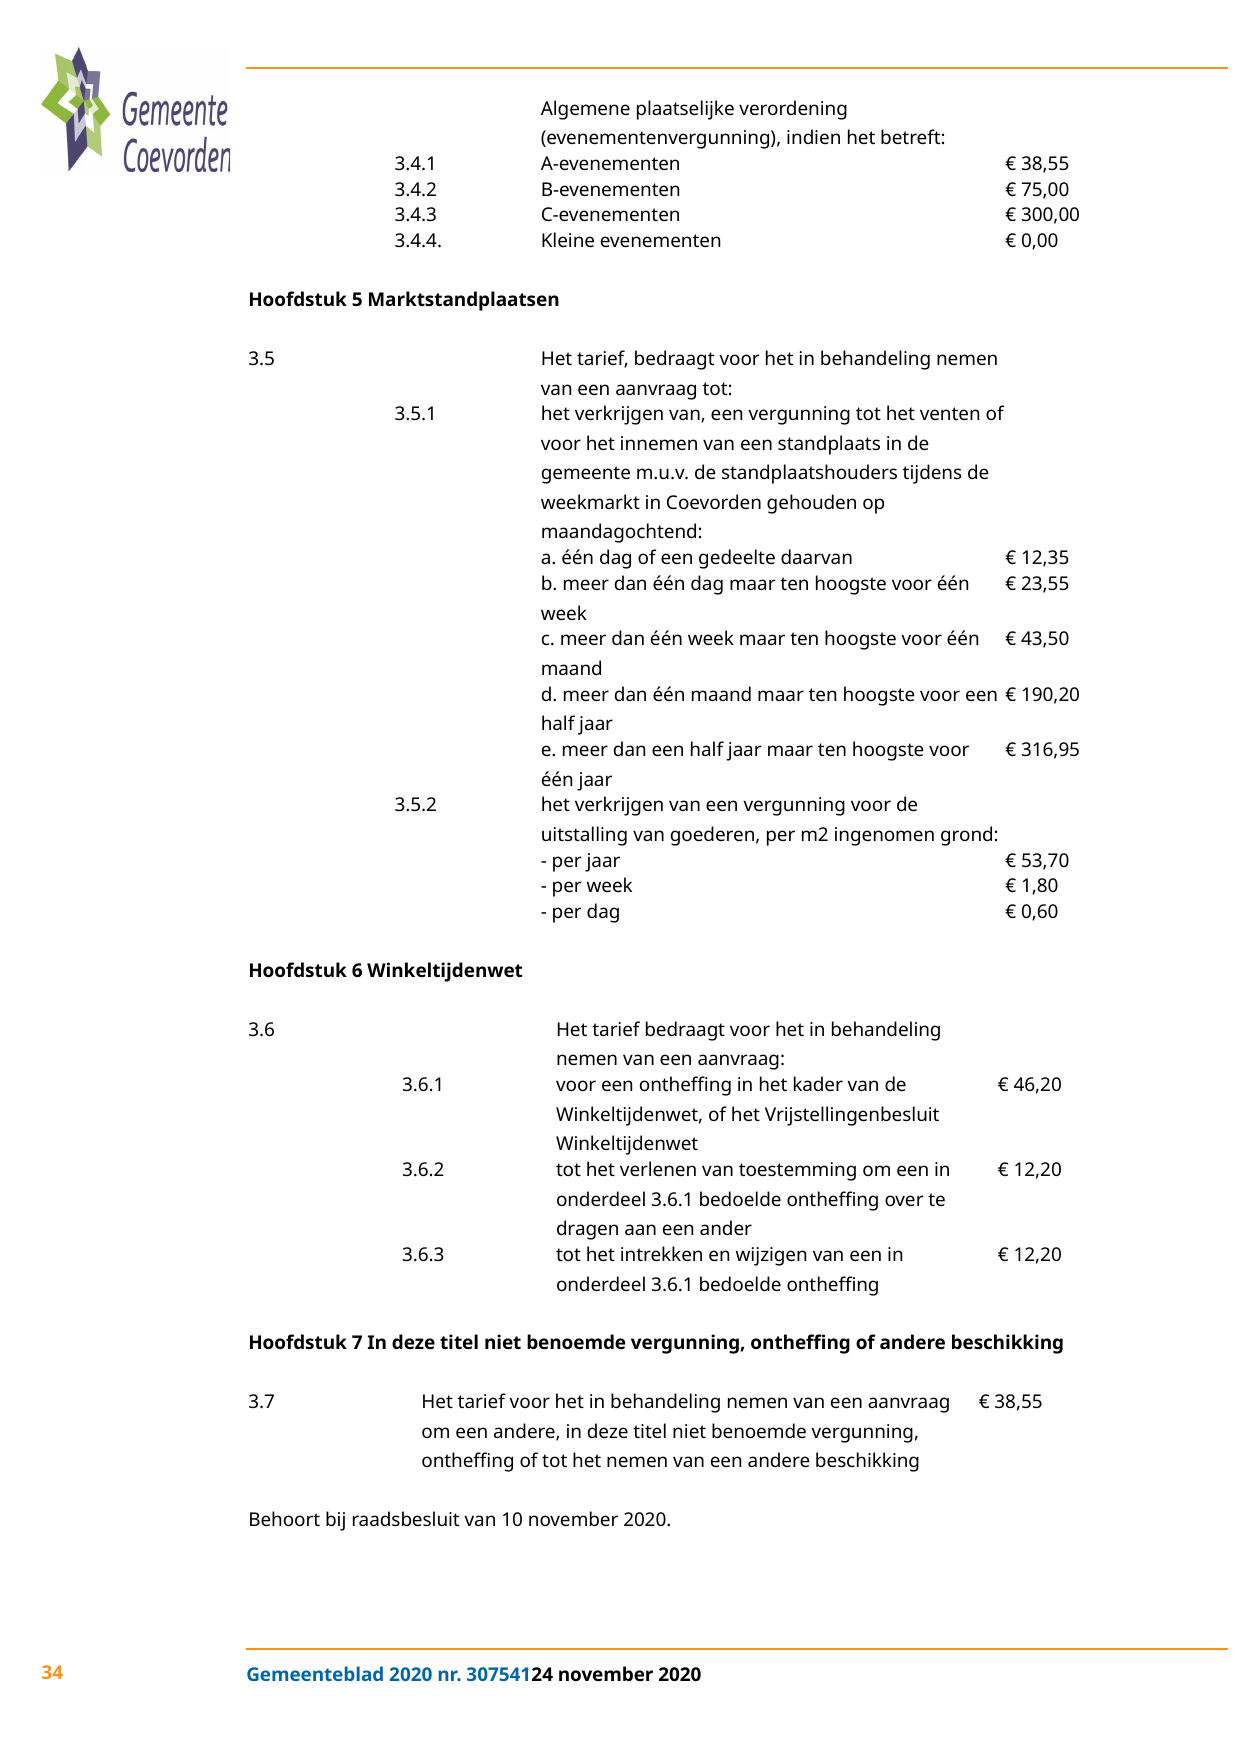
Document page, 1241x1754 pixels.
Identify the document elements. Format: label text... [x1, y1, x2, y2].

table_cell [394, 898, 541, 924]
table_cell € 300,00 [1005, 202, 1152, 227]
table_cell [248, 227, 394, 253]
table_cell tot het intrekken en wijzigen van een in onderdeel 3.6.1 bedoelde ontheffing [556, 1241, 998, 1296]
table_cell [248, 570, 394, 626]
table_cell a. één dag of een gedeelte daarvan [541, 545, 1005, 570]
table_cell € 12,20 [998, 1241, 1152, 1296]
table_cell € 75,00 [1005, 176, 1152, 202]
table_header [402, 1016, 556, 1071]
table_cell C-evenementen [541, 202, 1005, 227]
table_header [394, 95, 541, 150]
table_header Het tarief bedraagt voor het in behandeling nemen van een aanvraag: [556, 1016, 998, 1071]
table_cell [248, 626, 394, 681]
table_cell € 0,00 [1005, 227, 1152, 253]
table_cell € 0,60 [1005, 898, 1152, 924]
table_cell [248, 545, 394, 570]
table_cell - per dag [541, 898, 1005, 924]
table_header Het tarief voor het in behandeling nemen van een aanvraag om een andere, in deze titel niet benoemde vergunning, ontheffing of tot het nemen van een andere beschikking [421, 1389, 978, 1473]
table_cell € 23,55 [1005, 570, 1152, 626]
table_cell 3.4.1 [394, 150, 541, 176]
table_cell [394, 681, 541, 736]
table_cell b. meer dan één dag maar ten hoogste voor één week [541, 570, 1005, 626]
table_cell [394, 736, 541, 791]
text Behoort bij raadsbesluit van 10 november 2020. [248, 1506, 1152, 1532]
table_header Algemene plaatselijke verordening (evenementenvergunning), indien het betreft: [541, 95, 1005, 150]
table_cell 3.4.4. [394, 227, 541, 253]
table_cell het verkrijgen van een vergunning voor de uitstalling van goederen, per m2 ingenomen grond: [541, 791, 1005, 847]
table_cell [394, 570, 541, 626]
table_cell 3.6.3 [402, 1241, 556, 1296]
table_header 3.6 [248, 1016, 402, 1071]
table_cell [248, 150, 394, 176]
table_cell [248, 1156, 402, 1241]
table_cell € 190,20 [1005, 681, 1152, 736]
table_cell het verkrijgen van, een vergunning tot het venten of voor het innemen van een standplaats in de gemeente m.u.v. de standplaatshouders tijdens de weekmarkt in Coevorden gehouden op maandagochtend: [541, 400, 1005, 544]
table_cell € 316,95 [1005, 736, 1152, 791]
table_cell e. meer dan een half jaar maar ten hoogste voor één jaar [541, 736, 1005, 791]
table_cell - per week [541, 873, 1005, 898]
table_cell [248, 898, 394, 924]
table_cell [1005, 791, 1152, 847]
table_cell [248, 400, 394, 544]
table_cell [394, 545, 541, 570]
table_header [1005, 95, 1152, 150]
table_header 3.7 [248, 1389, 421, 1473]
table_cell € 1,80 [1005, 873, 1152, 898]
table_cell 3.6.2 [402, 1156, 556, 1241]
table_cell [1005, 400, 1152, 544]
table_cell € 43,50 [1005, 626, 1152, 681]
table_cell 3.5.2 [394, 791, 541, 847]
table_cell [248, 873, 394, 898]
table_cell 3.6.1 [402, 1071, 556, 1156]
table_header Het tarief, bedraagt voor het in behandeling nemen van een aanvraag tot: [541, 345, 1005, 400]
table_cell [248, 736, 394, 791]
table_cell [248, 176, 394, 202]
table_cell € 12,35 [1005, 545, 1152, 570]
table_cell [394, 847, 541, 872]
table_header [998, 1016, 1152, 1071]
table_cell voor een ontheffing in het kader van de Winkeltijdenwet, of het Vrijstellingenbesluit Winkeltijdenwet [556, 1071, 998, 1156]
table_cell [248, 847, 394, 872]
table_cell [248, 202, 394, 227]
table_cell € 46,20 [998, 1071, 1152, 1156]
table_cell [248, 791, 394, 847]
table_header [248, 95, 394, 150]
table_cell 3.4.3 [394, 202, 541, 227]
text Hoofdstuk 6 Winkeltijdenwet [248, 957, 1152, 982]
table_cell € 12,20 [998, 1156, 1152, 1241]
table_cell 3.5.1 [394, 400, 541, 544]
text Hoofdstuk 7 In deze titel niet benoemde vergunning, ontheffing of andere beschikking [248, 1329, 1152, 1355]
table_cell Kleine evenementen [541, 227, 1005, 253]
table_header € 38,55 [979, 1389, 1152, 1473]
picture [41, 47, 231, 172]
table_header [1005, 345, 1152, 400]
table_cell [248, 1241, 402, 1296]
table_header [394, 345, 541, 400]
table_cell [394, 626, 541, 681]
table_cell d. meer dan één maand maar ten hoogste voor een half jaar [541, 681, 1005, 736]
table_cell B-evenementen [541, 176, 1005, 202]
table_cell - per jaar [541, 847, 1005, 872]
table_header 3.5 [248, 345, 394, 400]
table_cell [394, 873, 541, 898]
table_cell c. meer dan één week maar ten hoogste voor één maand [541, 626, 1005, 681]
table_cell tot het verlenen van toestemming om een in onderdeel 3.6.1 bedoelde ontheffing over te dragen aan een ander [556, 1156, 998, 1241]
text Hoofdstuk 5 Marktstandplaatsen [248, 286, 1152, 312]
table_cell € 53,70 [1005, 847, 1152, 872]
table_cell [248, 681, 394, 736]
table_cell 3.4.2 [394, 176, 541, 202]
table_cell € 38,55 [1005, 150, 1152, 176]
table_cell [248, 1071, 402, 1156]
table_cell A-evenementen [541, 150, 1005, 176]
